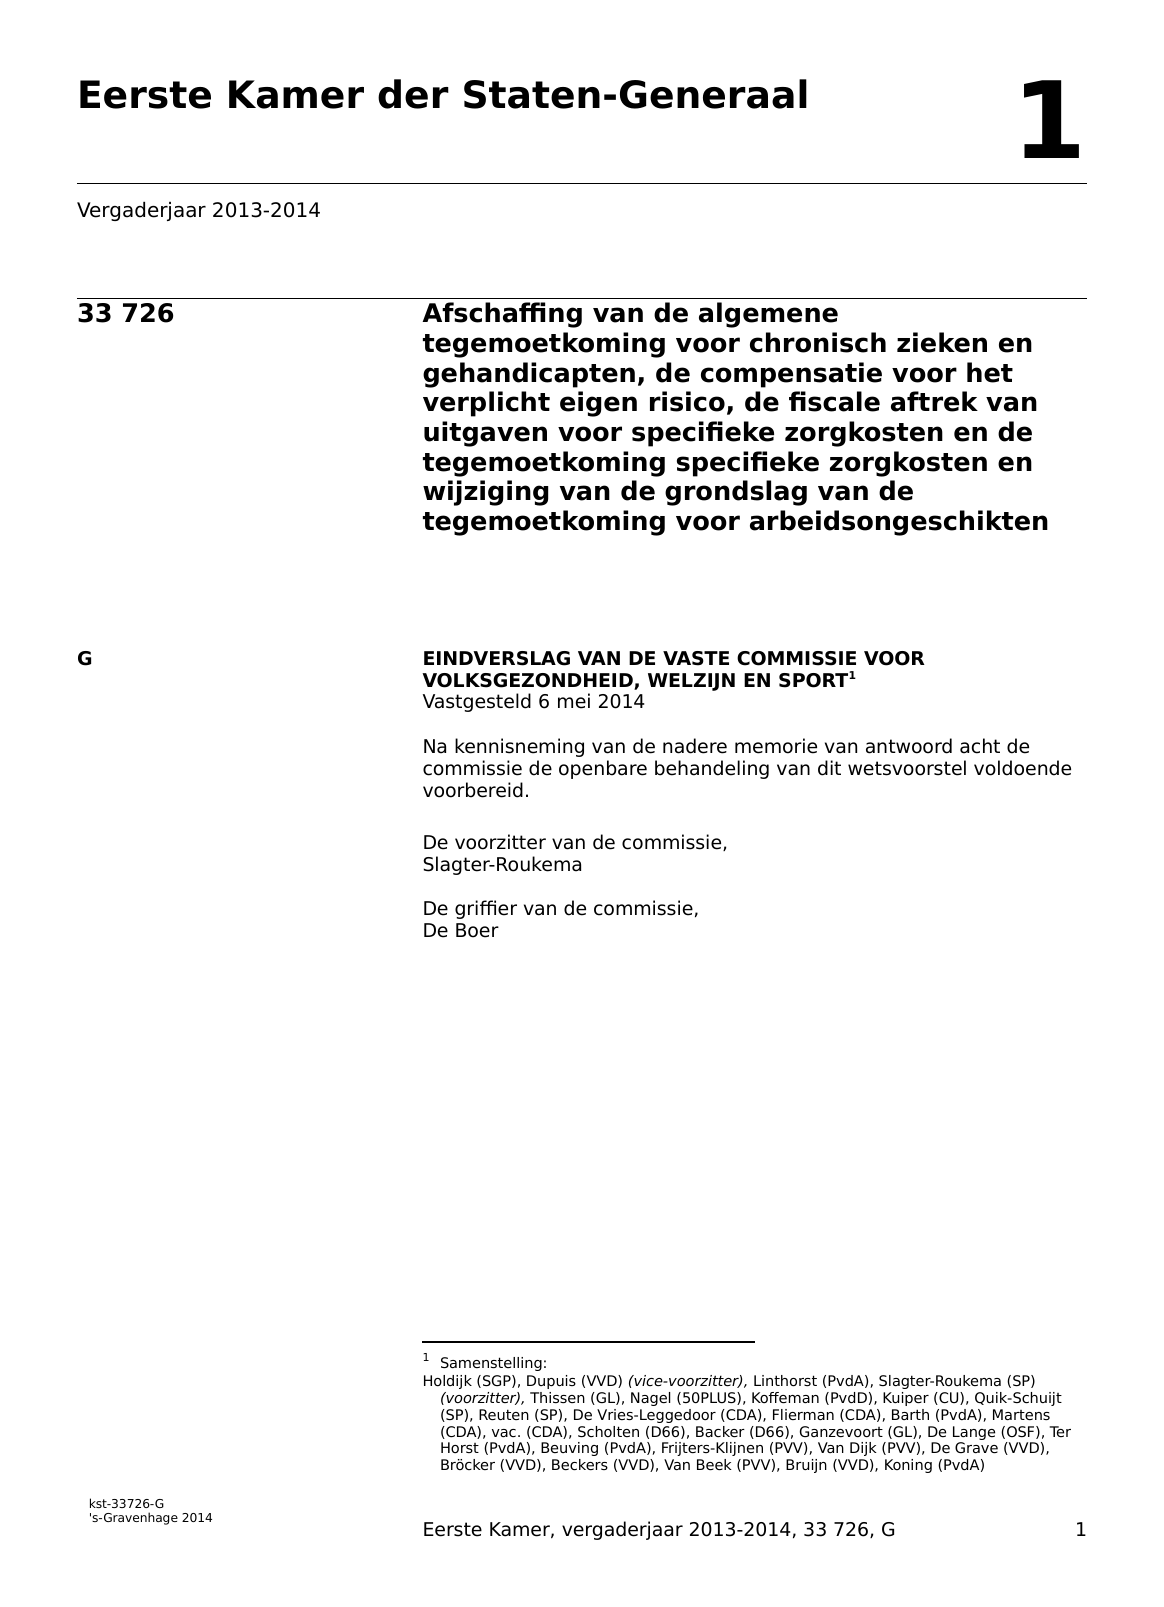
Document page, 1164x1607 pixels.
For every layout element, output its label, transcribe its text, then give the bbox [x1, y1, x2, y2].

text Vastgesteld 6 mei 2014 [422, 691, 1087, 713]
table_header Eerste Kamer der Staten-Generaal [77, 59, 886, 183]
text De voorzitter van de commissie, Slagter-Roukema [422, 832, 1087, 876]
subtitle G EINDVERSLAG VAN DE VASTE COMMISSIE VOOR VOLKSGEZONDHEID, WELZIJN EN SPORT [77, 647, 1087, 691]
text De griffier van de commissie, De Boer [422, 898, 1087, 942]
text Holdijk (SGP), Dupuis (VVD) (vice-voorzitter), Linthorst (PvdA), Slagter-Roukema (SP) (voorzitter), Thissen (GL), Nagel (50PLUS), Koffeman (PvdD), Kuiper (CU), Quik-Schuijt (SP), Reuten (SP), De Vries-Leggedoor (CDA), Flierman (CDA), Barth (PvdA), Martens (CDA), vac. (CDA), Scholten (D66), Backer (D66), Ganzevoort (GL), De Lange (OSF), Ter Horst (PvdA), Beuving (PvdA), Frijters-Klijnen (PVV), Van Dijk (PVV), De Grave (VVD), Bröcker (VVD), Beckers (VVD), Van Beek (PVV), Bruijn (VVD), Koning (PvdA) [422, 1373, 1087, 1474]
text Na kennisneming van de nadere memorie van antwoord acht de commissie de openbare behandeling van dit wetsvoorstel voldoende voorbereid. [422, 736, 1087, 802]
text kst-33726-G [88, 1497, 323, 1511]
table_header 1 [886, 59, 1087, 183]
text Samenstelling: [422, 1351, 1087, 1373]
subtitle 33 726 Afschaffing van de algemene tegemoetkoming voor chronisch zieken en gehandicapten, de compensatie voor het verplicht eigen risico, de fiscale aftrek van uitgaven voor specifieke zorgkosten en de tegemoetkoming specifieke zorgkosten en wijziging van de grondslag van de tegemoetkoming voor arbeidsongeschikten [77, 299, 1087, 536]
table_cell Vergaderjaar 2013-2014 [77, 184, 1087, 298]
text 's-Gravenhage 2014 [88, 1511, 323, 1525]
